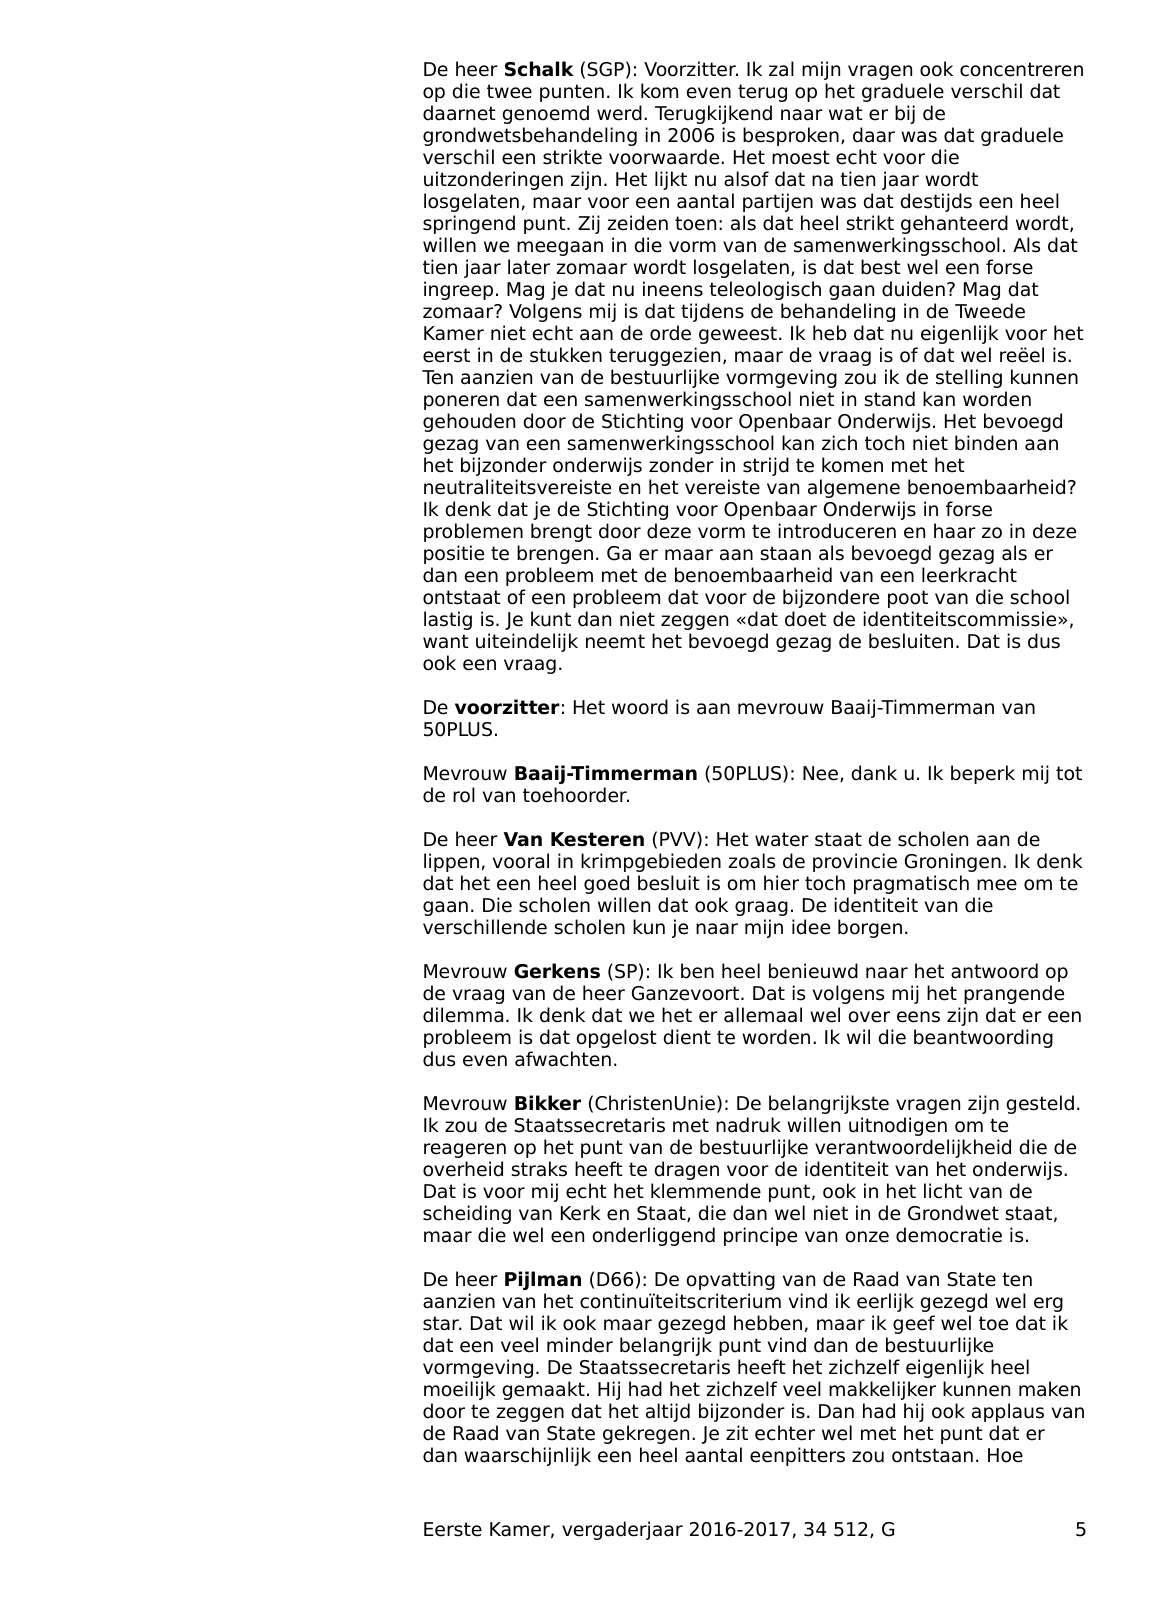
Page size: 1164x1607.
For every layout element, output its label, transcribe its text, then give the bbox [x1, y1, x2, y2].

text Mevrouw Baaij-Timmerman (50PLUS): Nee, dank u. Ik beperk mij tot de rol van toehoorder. [422, 763, 1087, 807]
text De heer Pijlman (D66): De opvatting van de Raad van State ten aanzien van het continuïteitscriterium vind ik eerlijk gezegd wel erg star. Dat wil ik ook maar gezegd hebben, maar ik geef wel toe dat ik dat een veel minder belangrijk punt vind dan de bestuurlijke vormgeving. De Staatssecretaris heeft het zichzelf eigenlijk heel moeilijk gemaakt. Hij had het zichzelf veel makkelijker kunnen maken door te zeggen dat het altijd bijzonder is. Dan had hij ook applaus van de Raad van State gekregen. Je zit echter wel met het punt dat er dan waarschijnlijk een heel aantal eenpitters zou ontstaan. Hoe [422, 1269, 1087, 1467]
text Mevrouw Bikker (ChristenUnie): De belangrijkste vragen zijn gesteld. Ik zou de Staatssecretaris met nadruk willen uitnodigen om te reageren op het punt van de bestuurlijke verantwoordelijkheid die de overheid straks heeft te dragen voor de identiteit van het onderwijs. Dat is voor mij echt het klemmende punt, ook in het licht van de scheiding van Kerk en Staat, die dan wel niet in de Grondwet staat, maar die wel een onderliggend principe van onze democratie is. [422, 1093, 1087, 1247]
text Mevrouw Gerkens (SP): Ik ben heel benieuwd naar het antwoord op de vraag van de heer Ganzevoort. Dat is volgens mij het prangende dilemma. Ik denk dat we het er allemaal wel over eens zijn dat er een probleem is dat opgelost dient te worden. Ik wil die beantwoording dus even afwachten. [422, 961, 1087, 1071]
text Ten aanzien van de bestuurlijke vormgeving zou ik de stelling kunnen poneren dat een samenwerkingsschool niet in stand kan worden gehouden door de Stichting voor Openbaar Onderwijs. Het bevoegd gezag van een samenwerkingsschool kan zich toch niet binden aan het bijzonder onderwijs zonder in strijd te komen met het neutraliteitsvereiste en het vereiste van algemene benoembaarheid? Ik denk dat je de Stichting voor Openbaar Onderwijs in forse problemen brengt door deze vorm te introduceren en haar zo in deze positie te brengen. Ga er maar aan staan als bevoegd gezag als er dan een probleem met de benoembaarheid van een leerkracht ontstaat of een probleem dat voor de bijzondere poot van die school lastig is. Je kunt dan niet zeggen «dat doet de identiteitscommissie», want uiteindelijk neemt het bevoegd gezag de besluiten. Dat is dus ook een vraag. [422, 367, 1087, 674]
text De voorzitter: Het woord is aan mevrouw Baaij-Timmerman van 50PLUS. [422, 697, 1087, 741]
text De heer Schalk (SGP): Voorzitter. Ik zal mijn vragen ook concentreren op die twee punten. Ik kom even terug op het graduele verschil dat daarnet genoemd werd. Terugkijkend naar wat er bij de grondwetsbehandeling in 2006 is besproken, daar was dat graduele verschil een strikte voorwaarde. Het moest echt voor die uitzonderingen zijn. Het lijkt nu alsof dat na tien jaar wordt losgelaten, maar voor een aantal partijen was dat destijds een heel springend punt. Zij zeiden toen: als dat heel strikt gehanteerd wordt, willen we meegaan in die vorm van de samenwerkingsschool. Als dat tien jaar later zomaar wordt losgelaten, is dat best wel een forse ingreep. Mag je dat nu ineens teleologisch gaan duiden? Mag dat zomaar? Volgens mij is dat tijdens de behandeling in de Tweede Kamer niet echt aan de orde geweest. Ik heb dat nu eigenlijk voor het eerst in de stukken teruggezien, maar de vraag is of dat wel reëel is. [422, 59, 1087, 367]
text De heer Van Kesteren (PVV): Het water staat de scholen aan de lippen, vooral in krimpgebieden zoals de provincie Groningen. Ik denk dat het een heel goed besluit is om hier toch pragmatisch mee om te gaan. Die scholen willen dat ook graag. De identiteit van die verschillende scholen kun je naar mijn idee borgen. [422, 829, 1087, 939]
